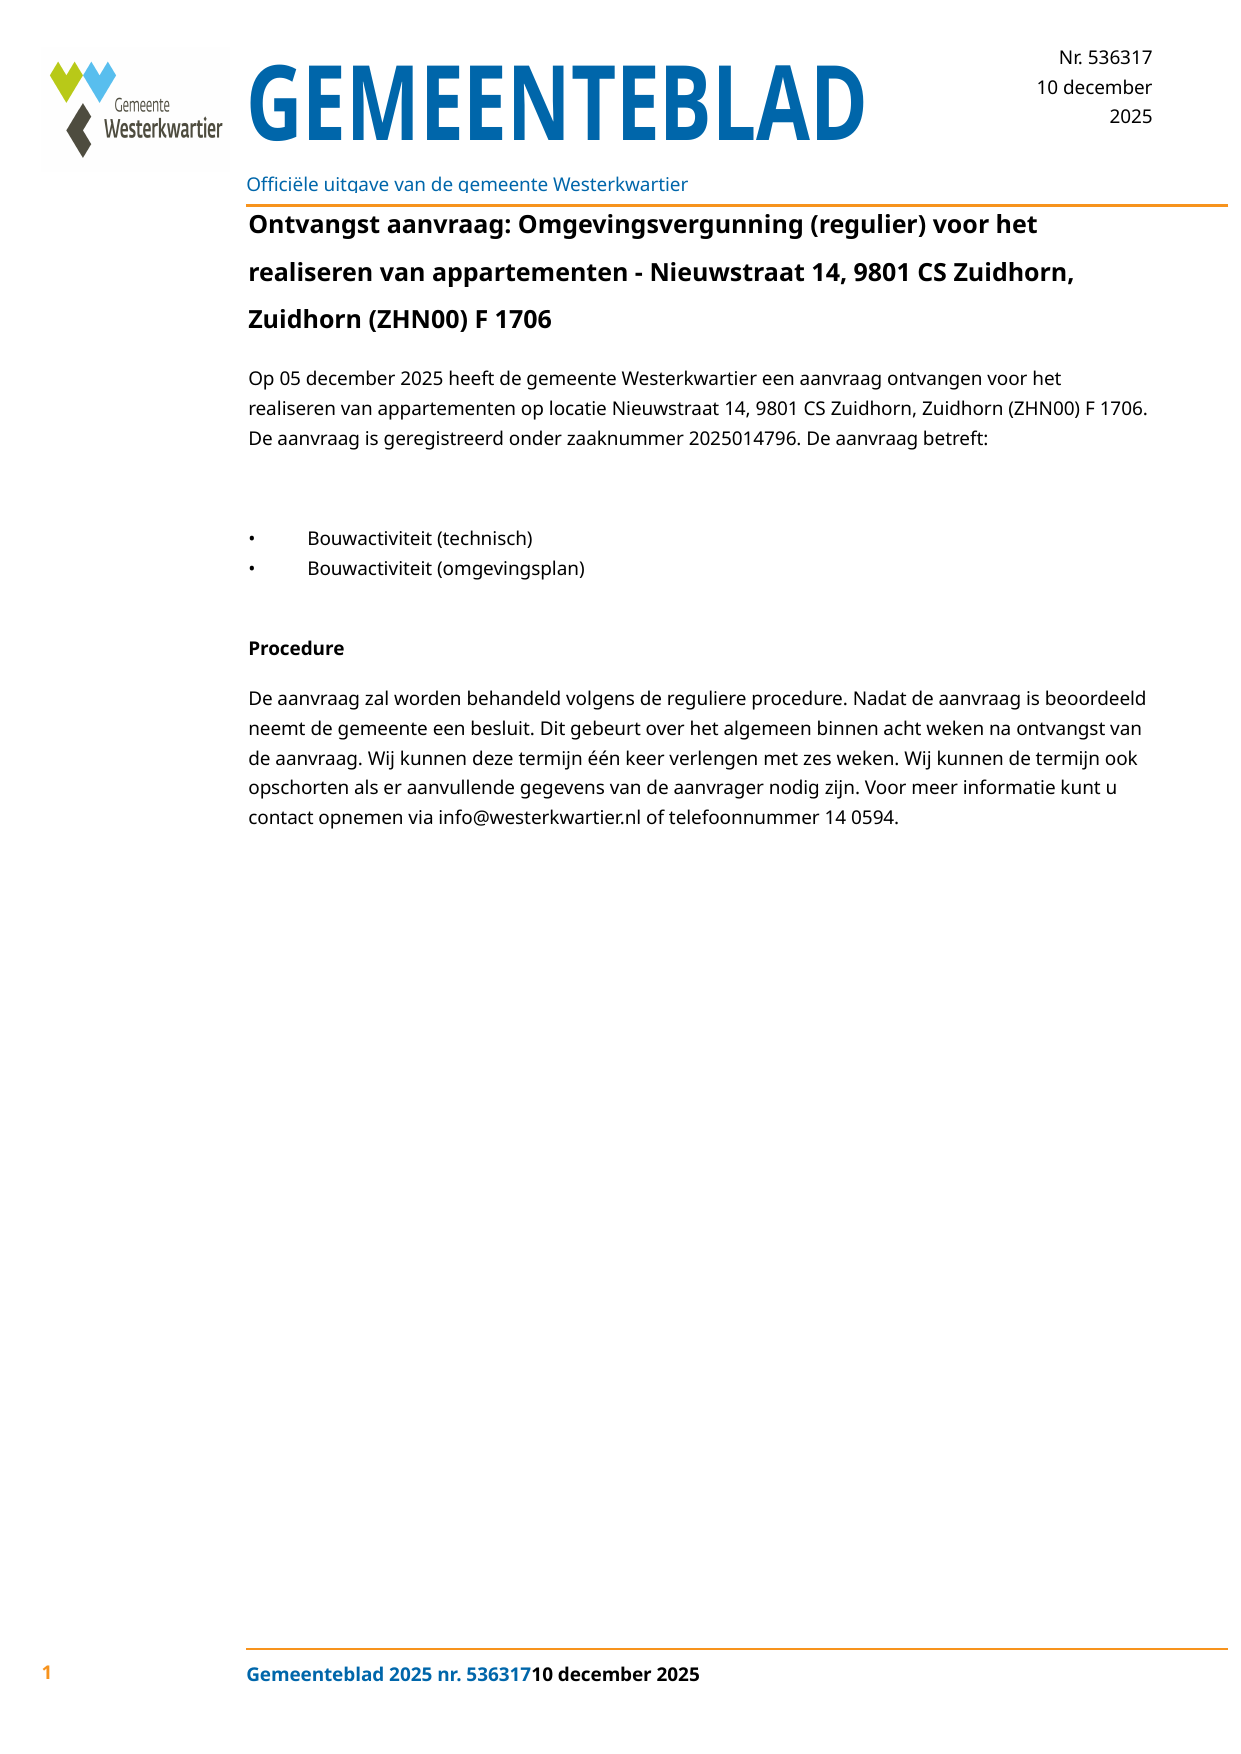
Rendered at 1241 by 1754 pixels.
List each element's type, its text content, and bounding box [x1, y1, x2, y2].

text Op 05 december 2025 heeft de gemeente Westerkwartier een aanvraag ontvangen voor het realiseren van appartementen op locatie Nieuwstraat 14, 9801 CS Zuidhorn, Zuidhorn (ZHN00) F 1706. De aanvraag is geregistreerd onder zaaknummer 2025014796. De aanvraag betreft: [248, 366, 1152, 450]
text De aanvraag zal worden behandeld volgens de reguliere procedure. Nadat de aanvraag is beoordeeld neemt de gemeente een besluit. Dit gebeurt over het algemeen binnen acht weken na ontvangst van de aanvraag. Wij kunnen deze termijn één keer verlengen met zes weken. Wij kunnen de termijn ook opschorten als er aanvullende gegevens van de aanvrager nodig zijn. Voor meer informatie kunt u contact opnemen via info@westerkwartier.nl of telefoonnummer 14 0594. [248, 686, 1152, 829]
list Bouwactiviteit (technisch) [248, 526, 1152, 551]
list Bouwactiviteit (omgevingsplan) [248, 555, 1152, 581]
picture [41, 47, 231, 172]
text Ontvangst aanvraag: Omgevingsvergunning (regulier) voor het realiseren van appartementen - Nieuwstraat 14, 9801 CS Zuidhorn, Zuidhorn (ZHN00) F 1706 [248, 207, 1152, 336]
text Procedure [248, 635, 1152, 661]
